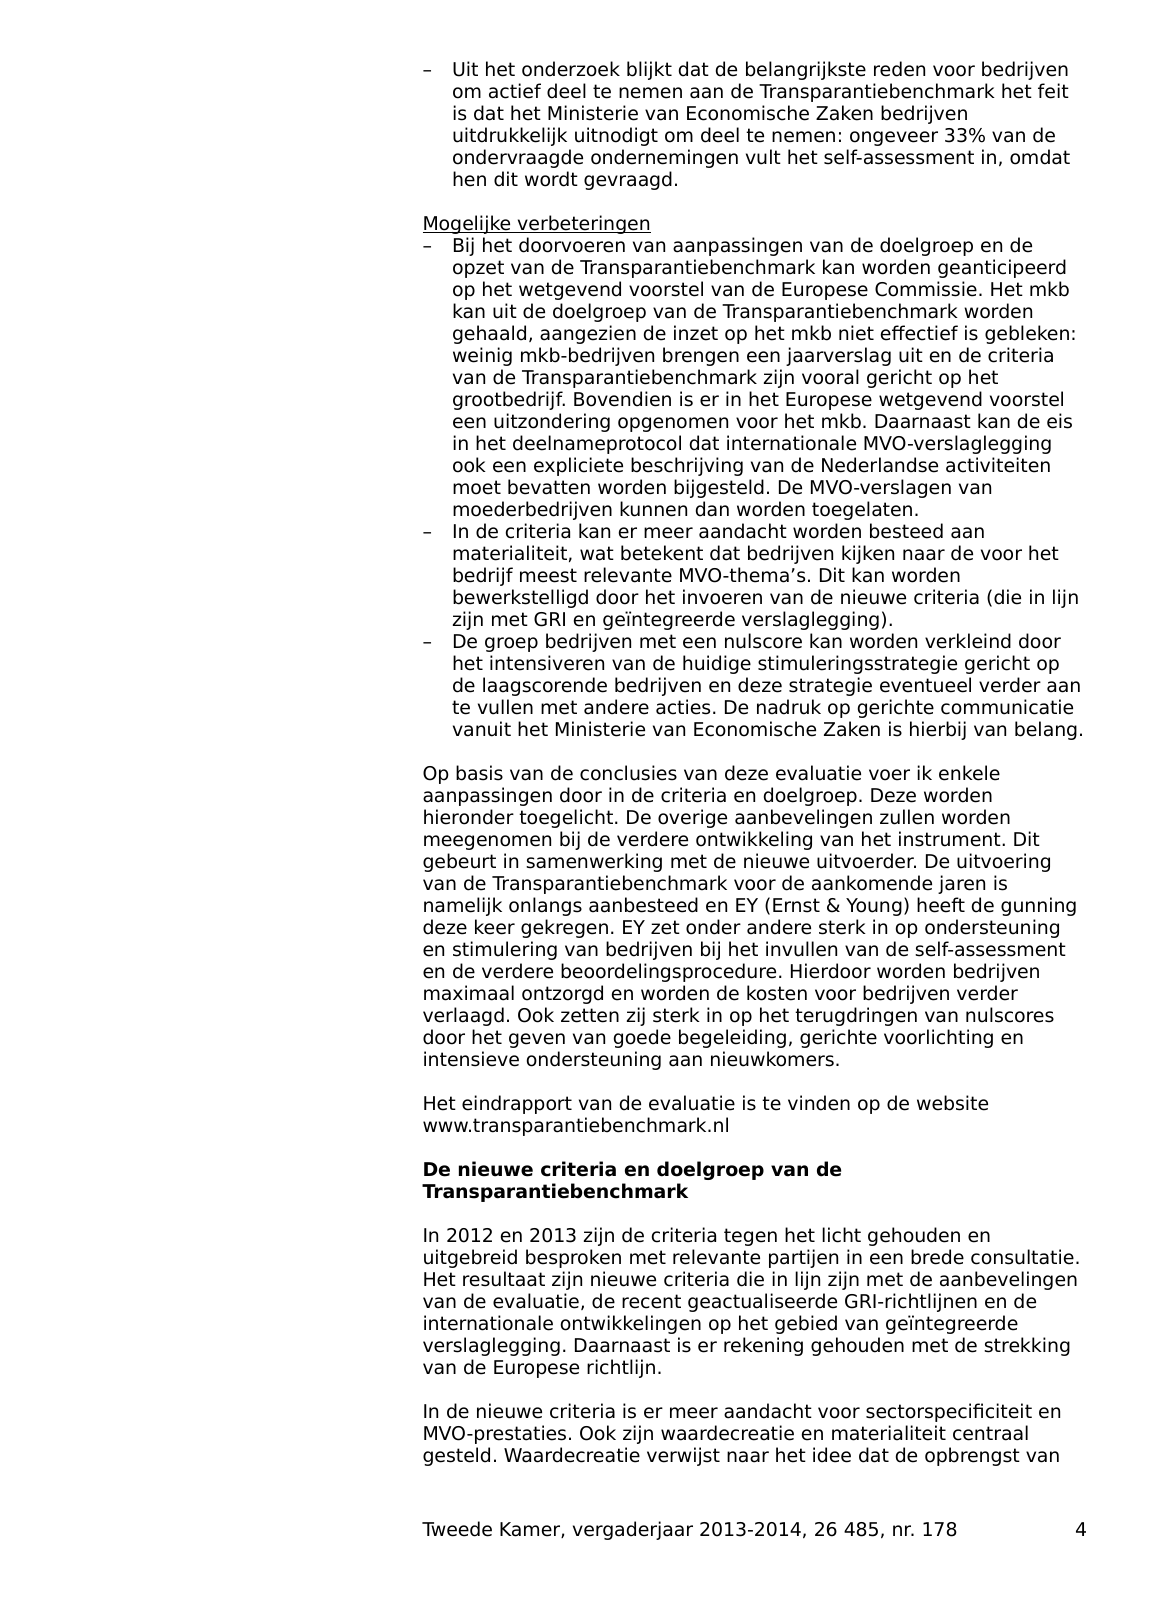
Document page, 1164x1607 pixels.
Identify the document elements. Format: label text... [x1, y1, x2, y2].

subtitle Mogelijke verbeteringen [422, 213, 1087, 235]
subtitle De nieuwe criteria en doelgroep van de Transparantiebenchmark [422, 1159, 1087, 1203]
text In de nieuwe criteria is er meer aandacht voor sectorspecificiteit en MVO-prestaties. Ook zijn waardecreatie en materialiteit centraal gesteld. Waardecreatie verwijst naar het idee dat de opbrengst van [422, 1401, 1087, 1467]
text In 2012 en 2013 zijn de criteria tegen het licht gehouden en uitgebreid besproken met relevante partijen in een brede consultatie. Het resultaat zijn nieuwe criteria die in lijn zijn met de aanbevelingen van de evaluatie, de recent geactualiseerde GRI-richtlijnen en de internationale ontwikkelingen op het gebied van geïntegreerde verslaglegging. Daarnaast is er rekening gehouden met de strekking van de Europese richtlijn. [422, 1225, 1087, 1379]
text – In de criteria kan er meer aandacht worden besteed aan materialiteit, wat betekent dat bedrijven kijken naar de voor het bedrijf meest relevante MVO-thema’s. Dit kan worden bewerkstelligd door het invoeren van de nieuwe criteria (die in lijn zijn met GRI en geïntegreerde verslaglegging). [422, 521, 1087, 631]
text Het eindrapport van de evaluatie is te vinden op de website www.transparantiebenchmark.nl [422, 1093, 1087, 1137]
text – Uit het onderzoek blijkt dat de belangrijkste reden voor bedrijven om actief deel te nemen aan de Transparantiebenchmark het feit is dat het Ministerie van Economische Zaken bedrijven uitdrukkelijk uitnodigt om deel te nemen: ongeveer 33% van de ondervraagde ondernemingen vult het self-assessment in, omdat hen dit wordt gevraagd. [422, 59, 1087, 191]
text – Bij het doorvoeren van aanpassingen van de doelgroep en de opzet van de Transparantiebenchmark kan worden geanticipeerd op het wetgevend voorstel van de Europese Commissie. Het mkb kan uit de doelgroep van de Transparantiebenchmark worden gehaald, aangezien de inzet op het mkb niet effectief is gebleken: weinig mkb-bedrijven brengen een jaarverslag uit en de criteria van de Transparantiebenchmark zijn vooral gericht op het grootbedrijf. Bovendien is er in het Europese wetgevend voorstel een uitzondering opgenomen voor het mkb. Daarnaast kan de eis in het deelnameprotocol dat internationale MVO-verslaglegging ook een expliciete beschrijving van de Nederlandse activiteiten moet bevatten worden bijgesteld. De MVO-verslagen van moederbedrijven kunnen dan worden toegelaten. [422, 235, 1087, 521]
text – De groep bedrijven met een nulscore kan worden verkleind door het intensiveren van de huidige stimuleringsstrategie gericht op de laagscorende bedrijven en deze strategie eventueel verder aan te vullen met andere acties. De nadruk op gerichte communicatie vanuit het Ministerie van Economische Zaken is hierbij van belang. [422, 631, 1087, 741]
text Op basis van de conclusies van deze evaluatie voer ik enkele aanpassingen door in de criteria en doelgroep. Deze worden hieronder toegelicht. De overige aanbevelingen zullen worden meegenomen bij de verdere ontwikkeling van het instrument. Dit gebeurt in samenwerking met de nieuwe uitvoerder. De uitvoering van de Transparantiebenchmark voor de aankomende jaren is namelijk onlangs aanbesteed en EY (Ernst & Young) heeft de gunning deze keer gekregen. EY zet onder andere sterk in op ondersteuning en stimulering van bedrijven bij het invullen van de self-assessment en de verdere beoordelingsprocedure. Hierdoor worden bedrijven maximaal ontzorgd en worden de kosten voor bedrijven verder verlaagd. Ook zetten zij sterk in op het terugdringen van nulscores door het geven van goede begeleiding, gerichte voorlichting en intensieve ondersteuning aan nieuwkomers. [422, 763, 1087, 1071]
